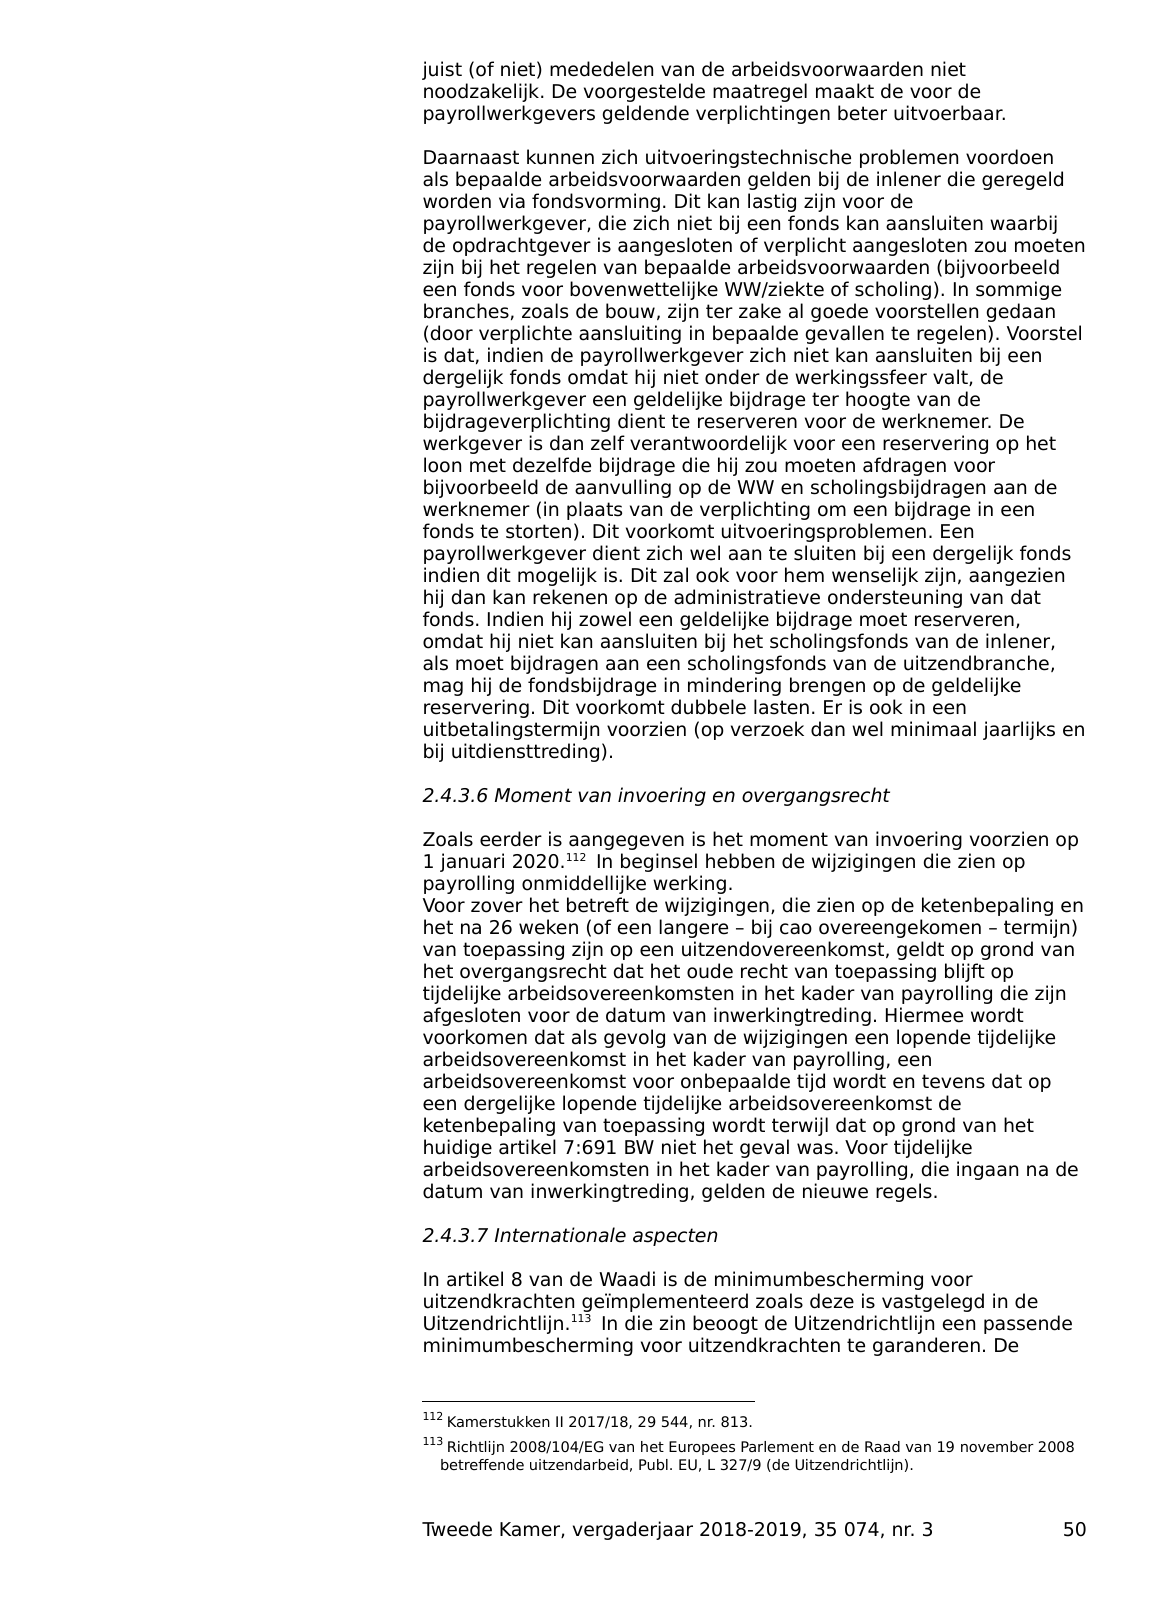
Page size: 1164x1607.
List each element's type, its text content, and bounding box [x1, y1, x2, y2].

text juist (of niet) mededelen van de arbeidsvoorwaarden niet noodzakelijk. De voorgestelde maatregel maakt de voor de payrollwerkgevers geldende verplichtingen beter uitvoerbaar. [422, 59, 1087, 125]
text In artikel 8 van de Waadi is de minimumbescherming voor uitzendkrachten geïmplementeerd zoals deze is vastgelegd in de Uitzendrichtlijn. In die zin beoogt de Uitzendrichtlijn een passende minimumbescherming voor uitzendkrachten te garanderen. De [422, 1269, 1087, 1357]
subtitle 2.4.3.7 Internationale aspecten [422, 1225, 1087, 1247]
text Kamerstukken II 2017/18, 29 544, nr. 813. [422, 1410, 1087, 1432]
text Richtlijn 2008/104/EG van het Europees Parlement en de Raad van 19 november 2008 betreffende uitzendarbeid, Publ. EU, L 327/9 (de Uitzendrichtlijn). [422, 1435, 1087, 1474]
text Voor zover het betreft de wijzigingen, die zien op de ketenbepaling en het na 26 weken (of een langere – bij cao overeengekomen – termijn) van toepassing zijn op een uitzendovereenkomst, geldt op grond van het overgangsrecht dat het oude recht van toepassing blijft op tijdelijke arbeidsovereenkomsten in het kader van payrolling die zijn afgesloten voor de datum van inwerkingtreding. Hiermee wordt voorkomen dat als gevolg van de wijzigingen een lopende tijdelijke arbeidsovereenkomst in het kader van payrolling, een arbeidsovereenkomst voor onbepaalde tijd wordt en tevens dat op een dergelijke lopende tijdelijke arbeidsovereenkomst de ketenbepaling van toepassing wordt terwijl dat op grond van het huidige artikel 7:691 BW niet het geval was. Voor tijdelijke arbeidsovereenkomsten in het kader van payrolling, die ingaan na de datum van inwerkingtreding, gelden de nieuwe regels. [422, 895, 1087, 1203]
subtitle 2.4.3.6 Moment van invoering en overgangsrecht [422, 785, 1087, 807]
text Zoals eerder is aangegeven is het moment van invoering voorzien op 1 januari 2020. In beginsel hebben de wijzigingen die zien op payrolling onmiddellijke werking. [422, 829, 1087, 895]
text Daarnaast kunnen zich uitvoeringstechnische problemen voordoen als bepaalde arbeidsvoorwaarden gelden bij de inlener die geregeld worden via fondsvorming. Dit kan lastig zijn voor de payrollwerkgever, die zich niet bij een fonds kan aansluiten waarbij de opdrachtgever is aangesloten of verplicht aangesloten zou moeten zijn bij het regelen van bepaalde arbeidsvoorwaarden (bijvoorbeeld een fonds voor bovenwettelijke WW/ziekte of scholing). In sommige branches, zoals de bouw, zijn ter zake al goede voorstellen gedaan (door verplichte aansluiting in bepaalde gevallen te regelen). Voorstel is dat, indien de payrollwerkgever zich niet kan aansluiten bij een dergelijk fonds omdat hij niet onder de werkingssfeer valt, de payrollwerkgever een geldelijke bijdrage ter hoogte van de bijdrageverplichting dient te reserveren voor de werknemer. De werkgever is dan zelf verantwoordelijk voor een reservering op het loon met dezelfde bijdrage die hij zou moeten afdragen voor bijvoorbeeld de aanvulling op de WW en scholingsbijdragen aan de werknemer (in plaats van de verplichting om een bijdrage in een fonds te storten). Dit voorkomt uitvoeringsproblemen. Een payrollwerkgever dient zich wel aan te sluiten bij een dergelijk fonds indien dit mogelijk is. Dit zal ook voor hem wenselijk zijn, aangezien hij dan kan rekenen op de administratieve ondersteuning van dat fonds. Indien hij zowel een geldelijke bijdrage moet reserveren, omdat hij niet kan aansluiten bij het scholingsfonds van de inlener, als moet bijdragen aan een scholingsfonds van de uitzendbranche, mag hij de fondsbijdrage in mindering brengen op de geldelijke reservering. Dit voorkomt dubbele lasten. Er is ook in een uitbetalingstermijn voorzien (op verzoek dan wel minimaal jaarlijks en bij uitdiensttreding). [422, 147, 1087, 763]
